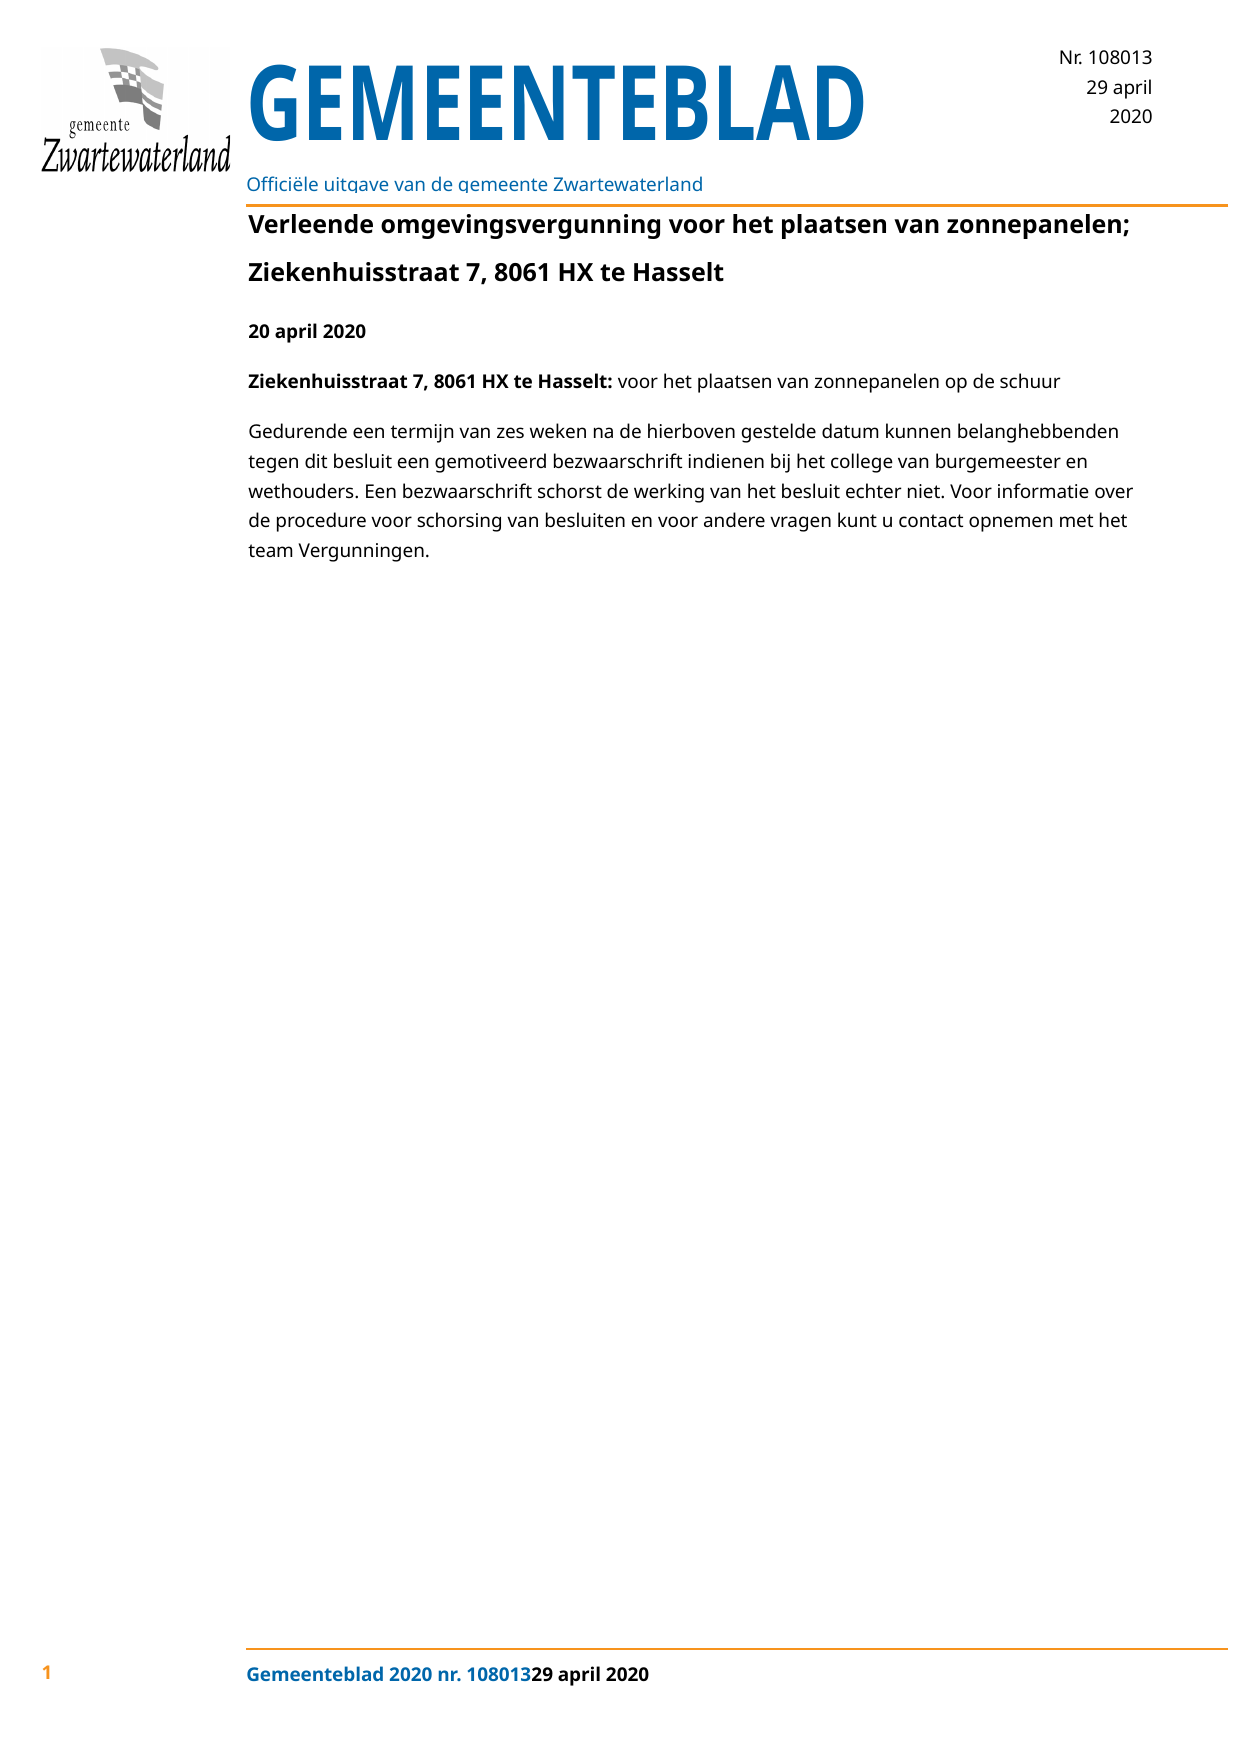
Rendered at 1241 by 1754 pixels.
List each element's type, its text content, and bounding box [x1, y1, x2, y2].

text Ziekenhuisstraat 7, 8061 HX te Hasselt: voor het plaatsen van zonnepanelen op de schuur [248, 368, 1152, 394]
text 20 april 2020 [248, 318, 1152, 344]
text Verleende omgevingsvergunning voor het plaatsen van zonnepanelen; Ziekenhuisstraat 7, 8061 HX te Hasselt [248, 207, 1152, 288]
text Gedurende een termijn van zes weken na de hierboven gestelde datum kunnen belanghebbenden tegen dit besluit een gemotiveerd bezwaarschrift indienen bij het college van burgemeester en wethouders. Een bezwaarschrift schorst de werking van het besluit echter niet. Voor informatie over de procedure voor schorsing van besluiten en voor andere vragen kunt u contact opnemen met het team Vergunningen. [248, 419, 1152, 563]
picture [41, 47, 231, 172]
